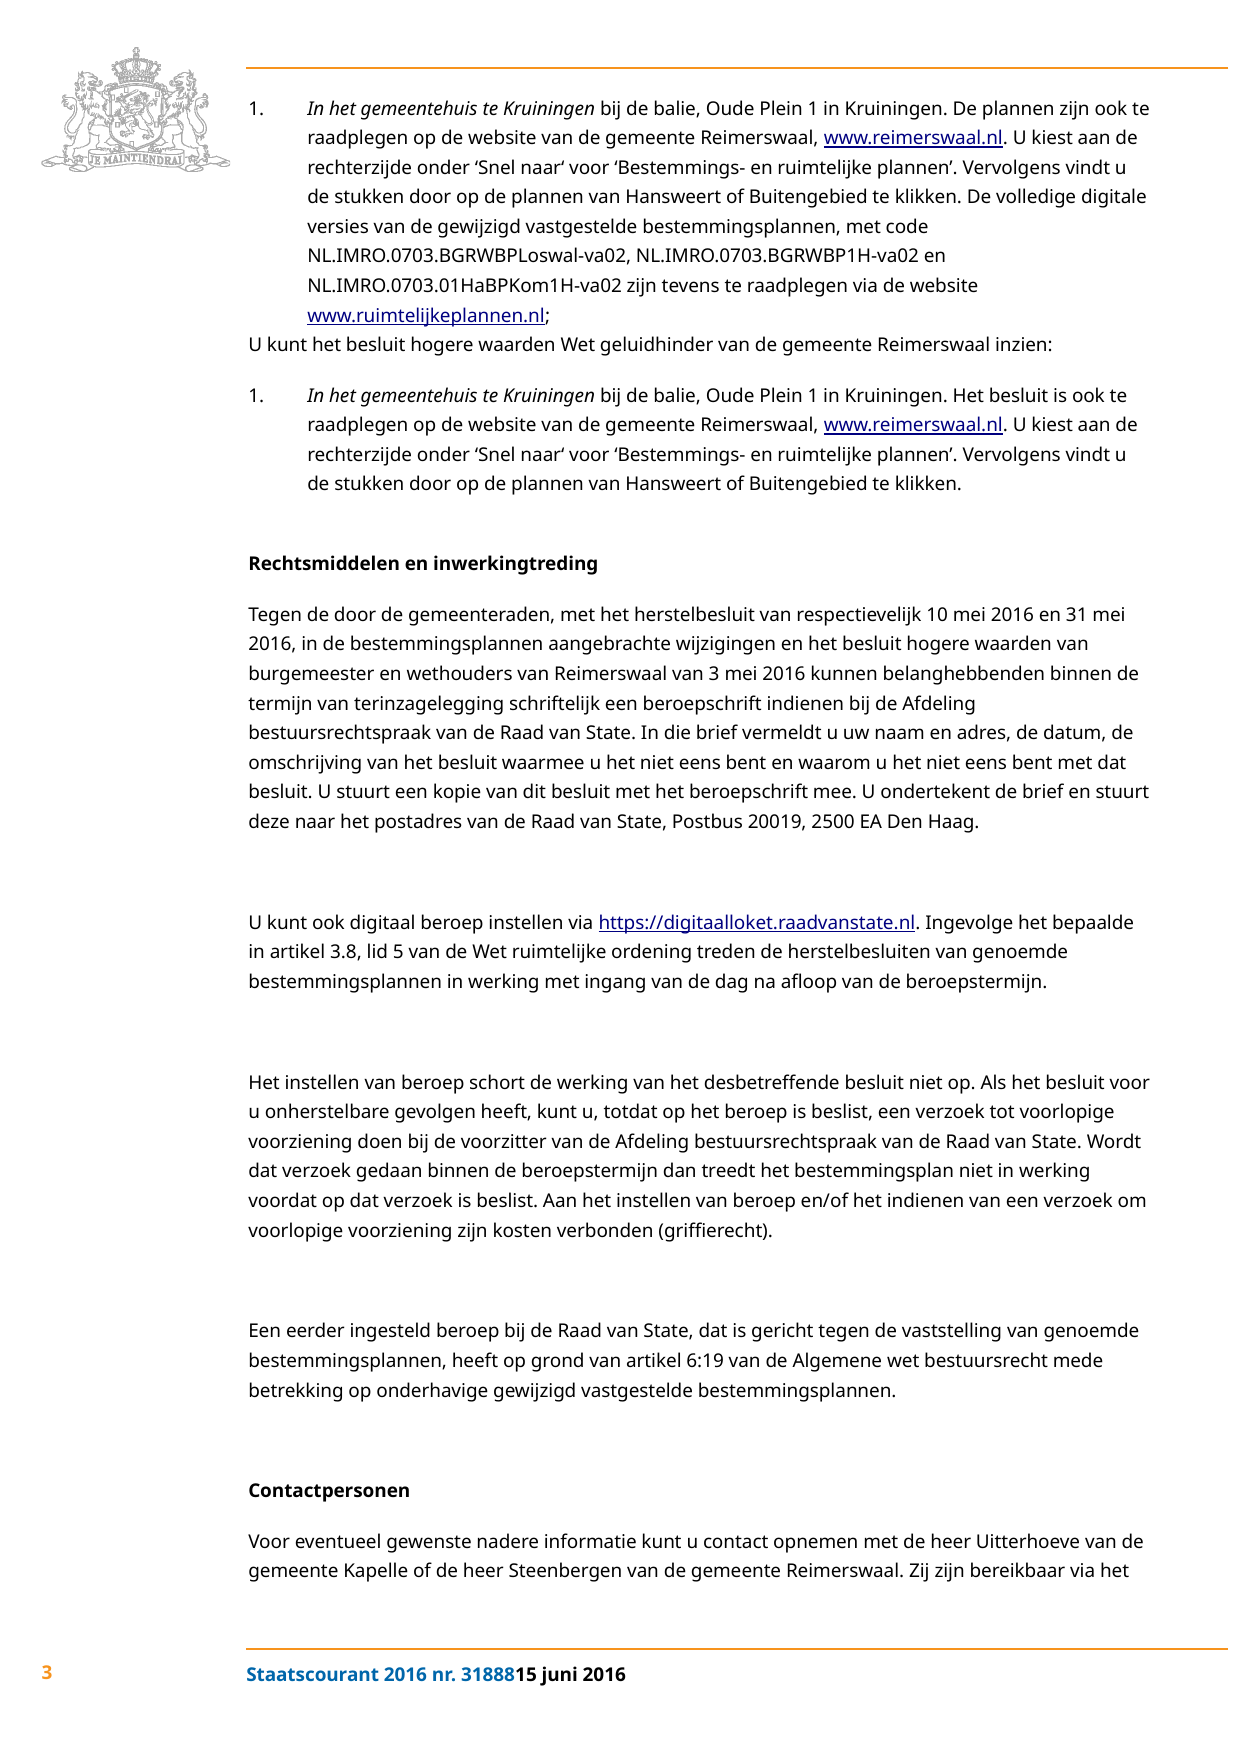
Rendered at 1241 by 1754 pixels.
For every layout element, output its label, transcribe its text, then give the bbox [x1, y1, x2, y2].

text Contactpersonen [248, 1478, 1152, 1503]
text Rechtsmiddelen en inwerkingtreding [248, 551, 1152, 576]
text Het instellen van beroep schort de werking van het desbetreffende besluit niet op. Als het besluit voor u onherstelbare gevolgen heeft, kunt u, totdat op het beroep is beslist, een verzoek tot voorlopige voorziening doen bij de voorzitter van de Afdeling bestuursrechtspraak van de Raad van State. Wordt dat verzoek gedaan binnen de beroepstermijn dan treedt het bestemmingsplan niet in werking voordat op dat verzoek is beslist. Aan het instellen van beroep en/of het indienen van een verzoek om voorlopige voorziening zijn kosten verbonden (griffierecht). [248, 1069, 1152, 1243]
list In het gemeentehuis te Kruiningen bij de balie, Oude Plein 1 in Kruiningen. De plannen zijn ook te raadplegen op de website van de gemeente Reimerswaal, www.reimerswaal.nl. U kiest aan de rechterzijde onder ‘Snel naar‘ voor ‘Bestemmings- en ruimtelijke plannen’. Vervolgens vindt u de stukken door op de plannen van Hansweert of Buitengebied te klikken. De volledige digitale versies van de gewijzigd vastgestelde bestemmingsplannen, met code NL.IMRO.0703.BGRWBPLoswal-va02, NL.IMRO.0703.BGRWBP1H-va02 en NL.IMRO.0703.01HaBPKom1H-va02 zijn tevens te raadplegen via de website www.ruimtelijkeplannen.nl; [248, 95, 1152, 328]
list In het gemeentehuis te Kruiningen bij de balie, Oude Plein 1 in Kruiningen. Het besluit is ook te raadplegen op de website van de gemeente Reimerswaal, www.reimerswaal.nl. U kiest aan de rechterzijde onder ‘Snel naar‘ voor ‘Bestemmings- en ruimtelijke plannen’. Vervolgens vindt u de stukken door op de plannen van Hansweert of Buitengebied te klikken. [248, 382, 1152, 496]
text Voor eventueel gewenste nadere informatie kunt u contact opnemen met de heer Uitterhoeve van de gemeente Kapelle of de heer Steenbergen van de gemeente Reimerswaal. Zij zijn bereikbaar via het [248, 1528, 1152, 1583]
picture [41, 47, 231, 172]
text U kunt ook digitaal beroep instellen via https://digitaalloket.raadvanstate.nl. Ingevolge het bepaalde in artikel 3.8, lid 5 van de Wet ruimtelijke ordening treden de herstelbesluiten van genoemde bestemmingsplannen in werking met ingang van de dag na afloop van de beroepstermijn. [248, 909, 1152, 994]
text Tegen de door de gemeenteraden, met het herstelbesluit van respectievelijk 10 mei 2016 en 31 mei 2016, in de bestemmingsplannen aangebrachte wijzigingen en het besluit hogere waarden van burgemeester en wethouders van Reimerswaal van 3 mei 2016 kunnen belanghebbenden binnen de termijn van terinzagelegging schriftelijk een beroepschrift indienen bij de Afdeling bestuursrechtspraak van de Raad van State. In die brief vermeldt u uw naam en adres, de datum, de omschrijving van het besluit waarmee u het niet eens bent en waarom u het niet eens bent met dat besluit. U stuurt een kopie van dit besluit met het beroepschrift mee. U ondertekent de brief en stuurt deze naar het postadres van de Raad van State, Postbus 20019, 2500 EA Den Haag. [248, 601, 1152, 834]
text U kunt het besluit hogere waarden Wet geluidhinder van de gemeente Reimerswaal inzien: [248, 331, 1152, 357]
text Een eerder ingesteld beroep bij de Raad van State, dat is gericht tegen de vaststelling van genoemde bestemmingsplannen, heeft op grond van artikel 6:19 van de Algemene wet bestuursrecht mede betrekking op onderhavige gewijzigd vastgestelde bestemmingsplannen. [248, 1318, 1152, 1403]
